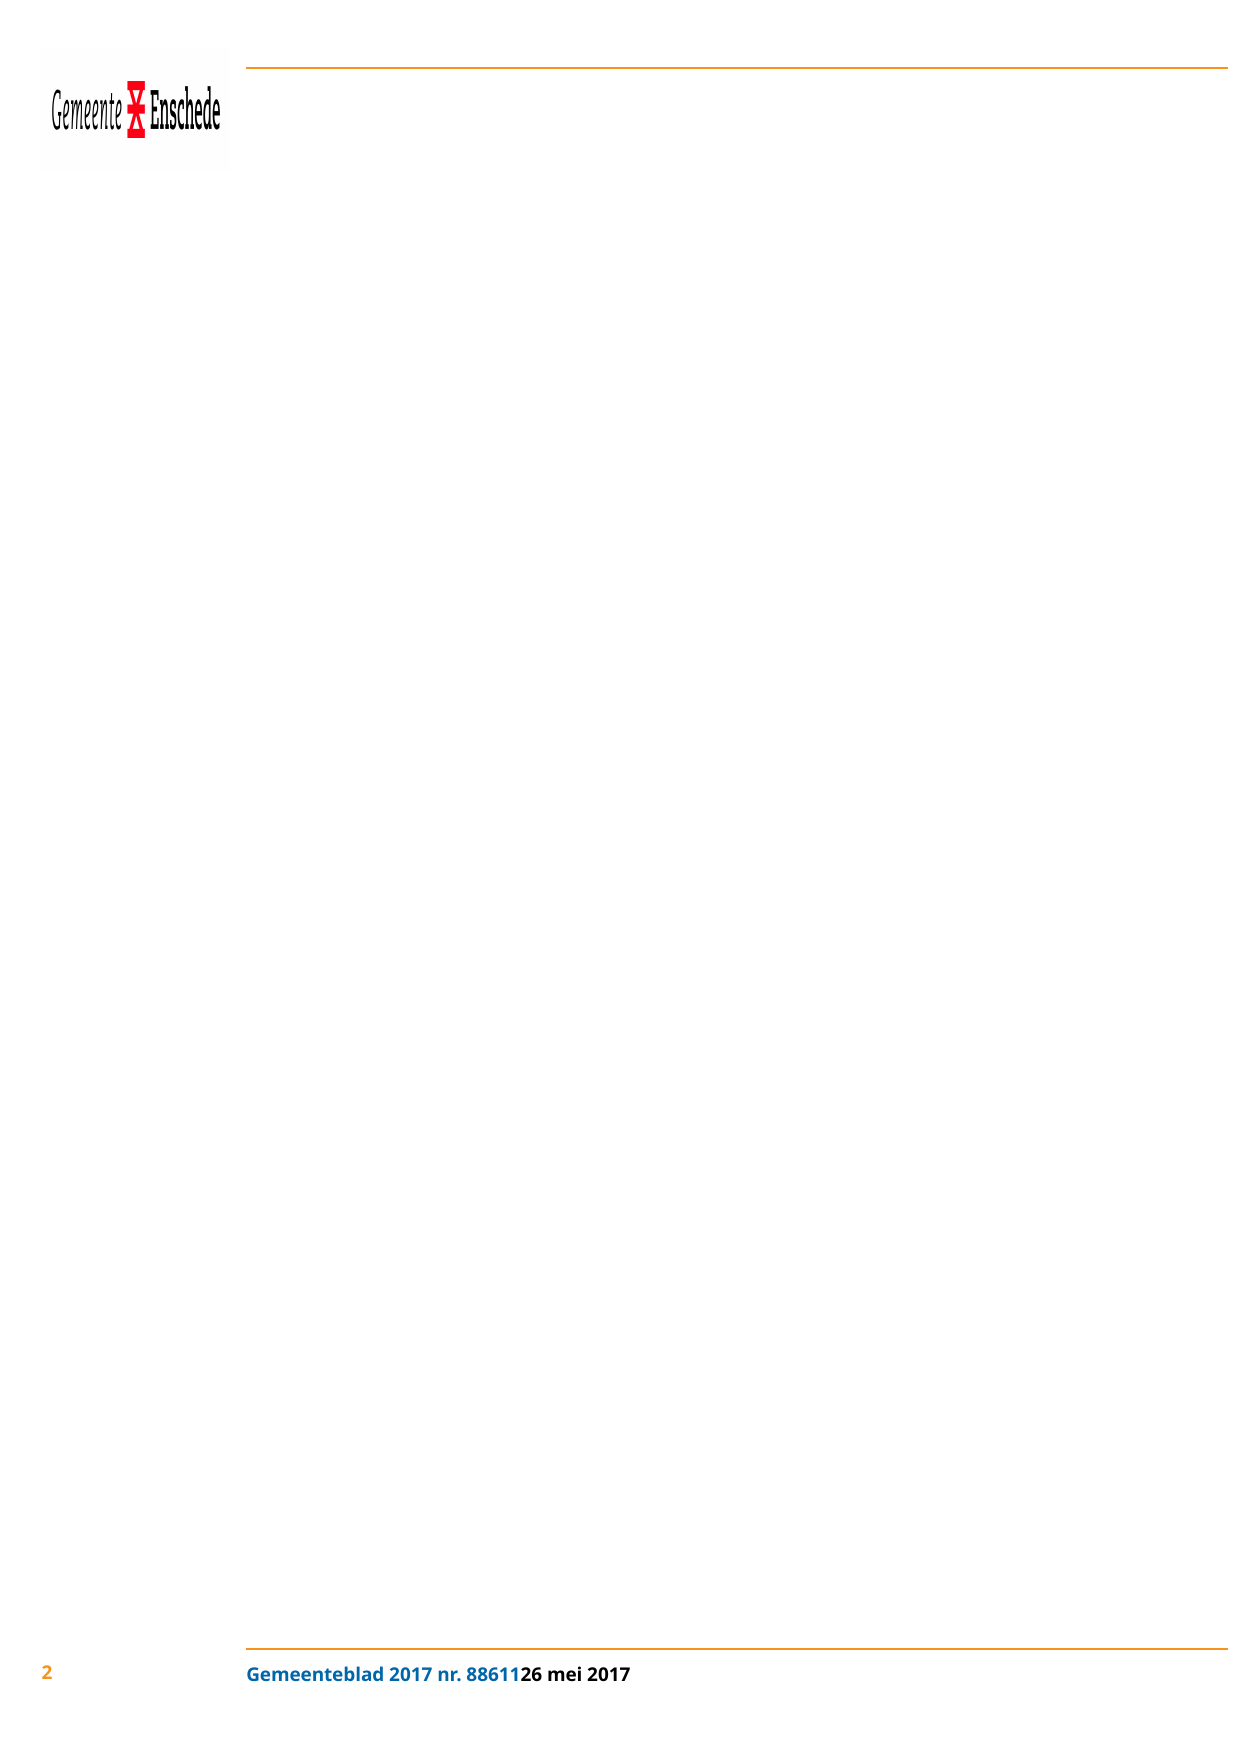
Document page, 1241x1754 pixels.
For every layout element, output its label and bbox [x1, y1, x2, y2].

picture [41, 47, 231, 172]
